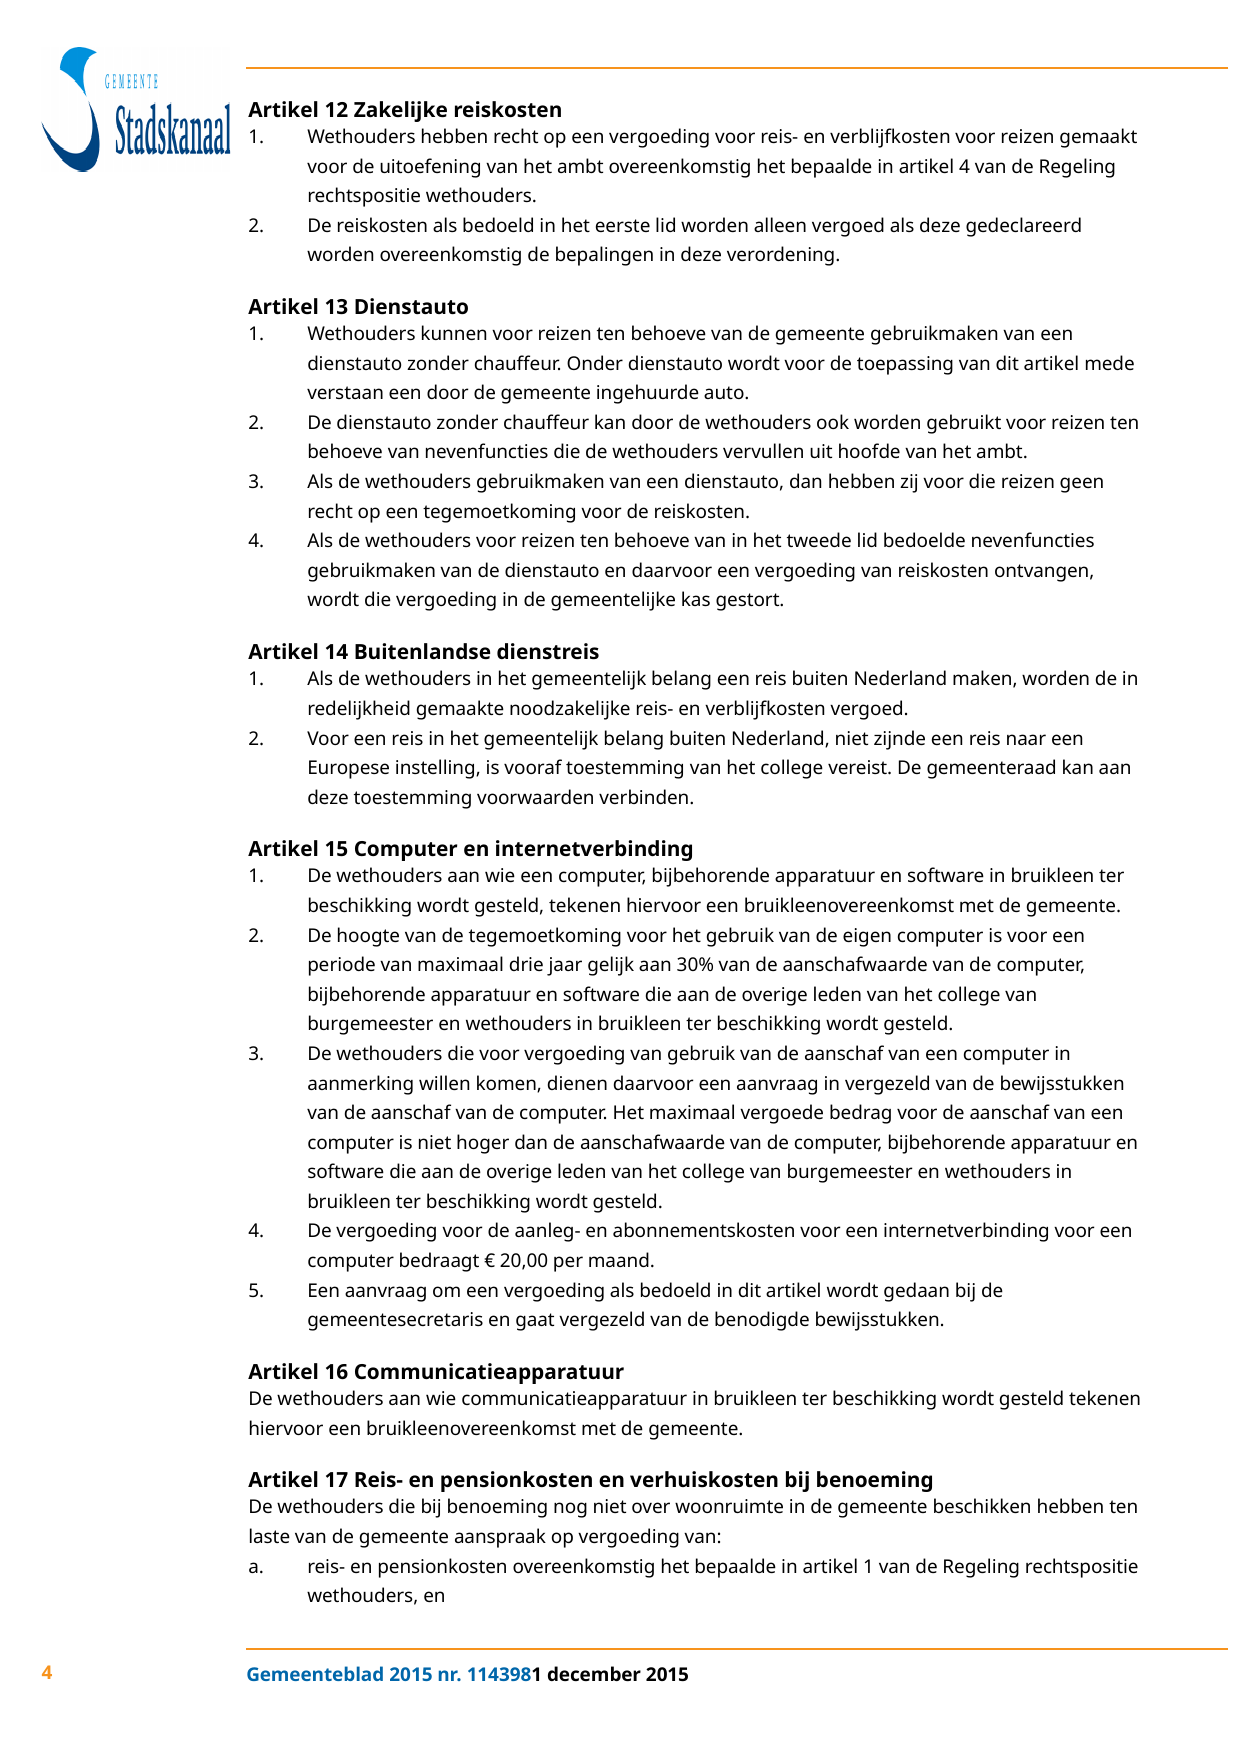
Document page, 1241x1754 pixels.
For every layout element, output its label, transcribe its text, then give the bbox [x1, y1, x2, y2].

list Als de wethouders gebruikmaken van een dienstauto, dan hebben zij voor die reizen geen recht op een tegemoetkoming voor de reiskosten. [248, 468, 1152, 524]
list Als de wethouders in het gemeentelijk belang een reis buiten Nederland maken, worden de in redelijkheid gemaakte noodzakelijke reis- en verblijfkosten vergoed. [248, 666, 1152, 721]
text Artikel 12 Zakelijke reiskosten [248, 95, 1152, 123]
list Wethouders kunnen voor reizen ten behoeve van de gemeente gebruikmaken van een dienstauto zonder chauffeur. Onder dienstauto wordt voor de toepassing van dit artikel mede verstaan een door de gemeente ingehuurde auto. [248, 320, 1152, 405]
list Wethouders hebben recht op een vergoeding voor reis- en verblijfkosten voor reizen gemaakt voor de uitoefening van het ambt overeenkomstig het bepaalde in artikel 4 van de Regeling rechtspositie wethouders. [248, 123, 1152, 208]
list De hoogte van de tegemoetkoming voor het gebruik van de eigen computer is voor een periode van maximaal drie jaar gelijk aan 30% van de aanschafwaarde van de computer, bijbehorende apparatuur en software die aan de overige leden van het college van burgemeester en wethouders in bruikleen ter beschikking wordt gesteld. [248, 922, 1152, 1036]
list Voor een reis in het gemeentelijk belang buiten Nederland, niet zijnde een reis naar een Europese instelling, is vooraf toestemming van het college vereist. De gemeenteraad kan aan deze toestemming voorwaarden verbinden. [248, 725, 1152, 809]
list De dienstauto zonder chauffeur kan door de wethouders ook worden gebruikt voor reizen ten behoeve van nevenfuncties die de wethouders vervullen uit hoofde van het ambt. [248, 409, 1152, 464]
text Artikel 16 Communicatieapparatuur [248, 1357, 1152, 1385]
list Als de wethouders voor reizen ten behoeve van in het tweede lid bedoelde nevenfuncties gebruikmaken van de dienstauto en daarvoor een vergoeding van reiskosten ontvangen, wordt die vergoeding in de gemeentelijke kas gestort. [248, 527, 1152, 612]
text Artikel 17 Reis- en pensionkosten en verhuiskosten bij benoeming [248, 1465, 1152, 1494]
text De wethouders die bij benoeming nog niet over woonruimte in de gemeente beschikken hebben ten laste van de gemeente aanspraak op vergoeding van: [248, 1494, 1152, 1549]
picture [41, 47, 231, 172]
list De wethouders aan wie een computer, bijbehorende apparatuur en software in bruikleen ter beschikking wordt gesteld, tekenen hiervoor een bruikleenovereenkomst met de gemeente. [248, 863, 1152, 918]
list reis- en pensionkosten overeenkomstig het bepaalde in artikel 1 van de Regeling rechtspositie wethouders, en [248, 1553, 1152, 1608]
text Artikel 14 Buitenlandse dienstreis [248, 637, 1152, 666]
list Een aanvraag om een vergoeding als bedoeld in dit artikel wordt gedaan bij de gemeentesecretaris en gaat vergezeld van de benodigde bewijsstukken. [248, 1277, 1152, 1332]
list De reiskosten als bedoeld in het eerste lid worden alleen vergoed als deze gedeclareerd worden overeenkomstig de bepalingen in deze verordening. [248, 212, 1152, 267]
text Artikel 13 Dienstauto [248, 292, 1152, 320]
text De wethouders aan wie communicatieapparatuur in bruikleen ter beschikking wordt gesteld tekenen hiervoor een bruikleenovereenkomst met de gemeente. [248, 1385, 1152, 1441]
text Artikel 15 Computer en internetverbinding [248, 834, 1152, 863]
list De vergoeding voor de aanleg- en abonnementskosten voor een internetverbinding voor een computer bedraagt € 20,00 per maand. [248, 1218, 1152, 1273]
list De wethouders die voor vergoeding van gebruik van de aanschaf van een computer in aanmerking willen komen, dienen daarvoor een aanvraag in vergezeld van de bewijsstukken van de aanschaf van de computer. Het maximaal vergoede bedrag voor de aanschaf van een computer is niet hoger dan de aanschafwaarde van de computer, bijbehorende apparatuur en software die aan de overige leden van het college van burgemeester en wethouders in bruikleen ter beschikking wordt gesteld. [248, 1040, 1152, 1214]
